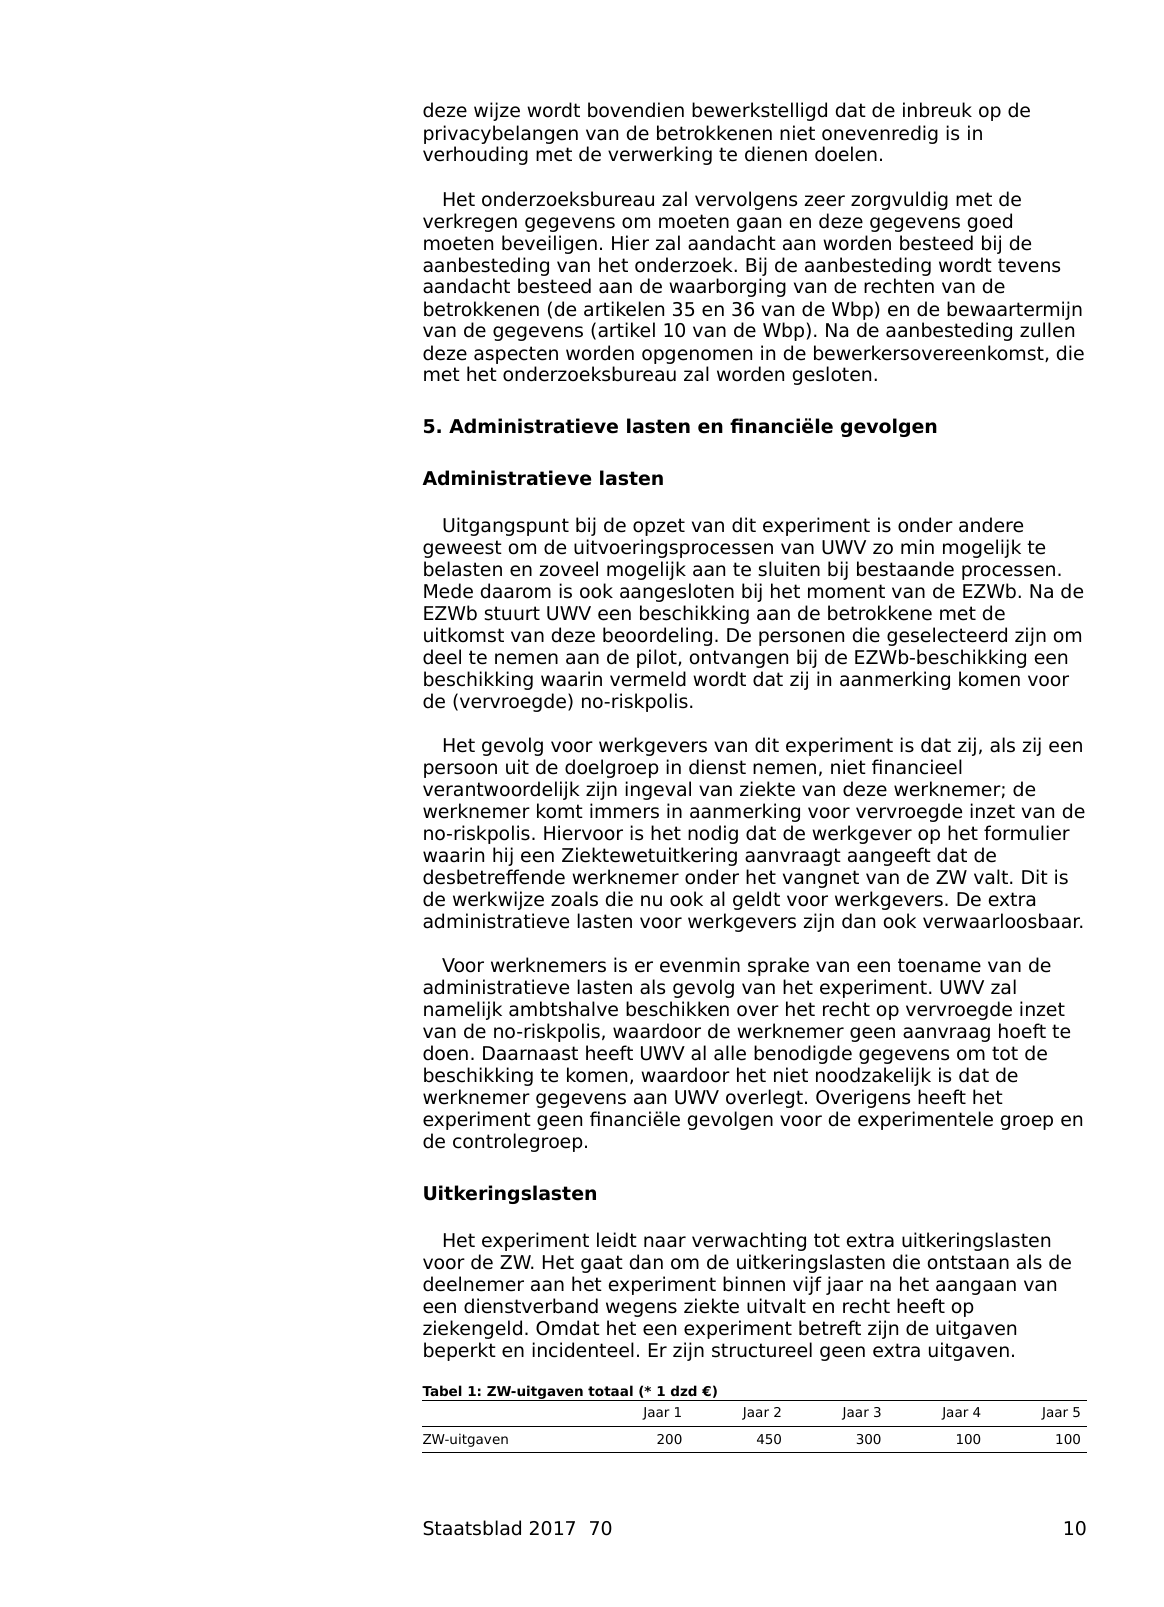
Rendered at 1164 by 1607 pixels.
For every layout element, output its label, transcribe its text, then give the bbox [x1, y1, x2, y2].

table_cell [422, 1401, 588, 1426]
table_cell 450 [688, 1427, 788, 1452]
table_cell 200 [588, 1427, 688, 1452]
text Het experiment leidt naar verwachting tot extra uitkeringslasten voor de ZW. Het gaat dan om de uitkeringslasten die ontstaan als de deelnemer aan het experiment binnen vijf jaar na het aangaan van een dienstverband wegens ziekte uitvalt en recht heeft op ziekengeld. Omdat het een experiment betreft zijn de uitgaven beperkt en incidenteel. Er zijn structureel geen extra uitgaven. [422, 1230, 1087, 1362]
table_cell Jaar 5 [987, 1401, 1087, 1426]
text deze wijze wordt bovendien bewerkstelligd dat de inbreuk op de privacybelangen van de betrokkenen niet onevenredig is in verhouding met de verwerking te dienen doelen. [422, 100, 1087, 166]
table_cell ZW-uitgaven [422, 1427, 588, 1452]
subtitle 5. Administratieve lasten en financiële gevolgen [422, 416, 1087, 438]
table_cell Jaar 3 [788, 1401, 887, 1426]
table_cell 100 [987, 1427, 1087, 1452]
table_cell Jaar 2 [688, 1401, 788, 1426]
text Het gevolg voor werkgevers van dit experiment is dat zij, als zij een persoon uit de doelgroep in dienst nemen, niet financieel verantwoordelijk zijn ingeval van ziekte van deze werknemer; de werknemer komt immers in aanmerking voor vervroegde inzet van de no-riskpolis. Hiervoor is het nodig dat de werkgever op het formulier waarin hij een Ziektewetuitkering aanvraagt aangeeft dat de desbetreffende werknemer onder het vangnet van de ZW valt. Dit is de werkwijze zoals die nu ook al geldt voor werkgevers. De extra administratieve lasten voor werkgevers zijn dan ook verwaarloosbaar. [422, 735, 1087, 933]
text Voor werknemers is er evenmin sprake van een toename van de administratieve lasten als gevolg van het experiment. UWV zal namelijk ambtshalve beschikken over het recht op vervroegde inzet van de no-riskpolis, waardoor de werknemer geen aanvraag hoeft te doen. Daarnaast heeft UWV al alle benodigde gegevens om tot de beschikking te komen, waardoor het niet noodzakelijk is dat de werknemer gegevens aan UWV overlegt. Overigens heeft het experiment geen financiële gevolgen voor de experimentele groep en de controlegroep. [422, 955, 1087, 1153]
table_cell 100 [887, 1427, 987, 1452]
subtitle Uitkeringslasten [422, 1183, 1087, 1205]
text Het onderzoeksbureau zal vervolgens zeer zorgvuldig met de verkregen gegevens om moeten gaan en deze gegevens goed moeten beveiligen. Hier zal aandacht aan worden besteed bij de aanbesteding van het onderzoek. Bij de aanbesteding wordt tevens aandacht besteed aan de waarborging van de rechten van de betrokkenen (de artikelen 35 en 36 van de Wbp) en de bewaartermijn van de gegevens (artikel 10 van de Wbp). Na de aanbesteding zullen deze aspecten worden opgenomen in de bewerkersovereenkomst, die met het onderzoeksbureau zal worden gesloten. [422, 188, 1087, 386]
subtitle Administratieve lasten [422, 468, 1087, 490]
table_cell Jaar 1 [588, 1401, 688, 1426]
table_header Tabel 1: ZW-uitgaven totaal (* 1 dzd €) [422, 1384, 1087, 1399]
text Uitgangspunt bij de opzet van dit experiment is onder andere geweest om de uitvoeringsprocessen van UWV zo min mogelijk te belasten en zoveel mogelijk aan te sluiten bij bestaande processen. Mede daarom is ook aangesloten bij het moment van de EZWb. Na de EZWb stuurt UWV een beschikking aan de betrokkene met de uitkomst van deze beoordeling. De personen die geselecteerd zijn om deel te nemen aan de pilot, ontvangen bij de EZWb-beschikking een beschikking waarin vermeld wordt dat zij in aanmerking komen voor de (vervroegde) no-riskpolis. [422, 515, 1087, 713]
table_cell 300 [788, 1427, 887, 1452]
table_cell Jaar 4 [887, 1401, 987, 1426]
